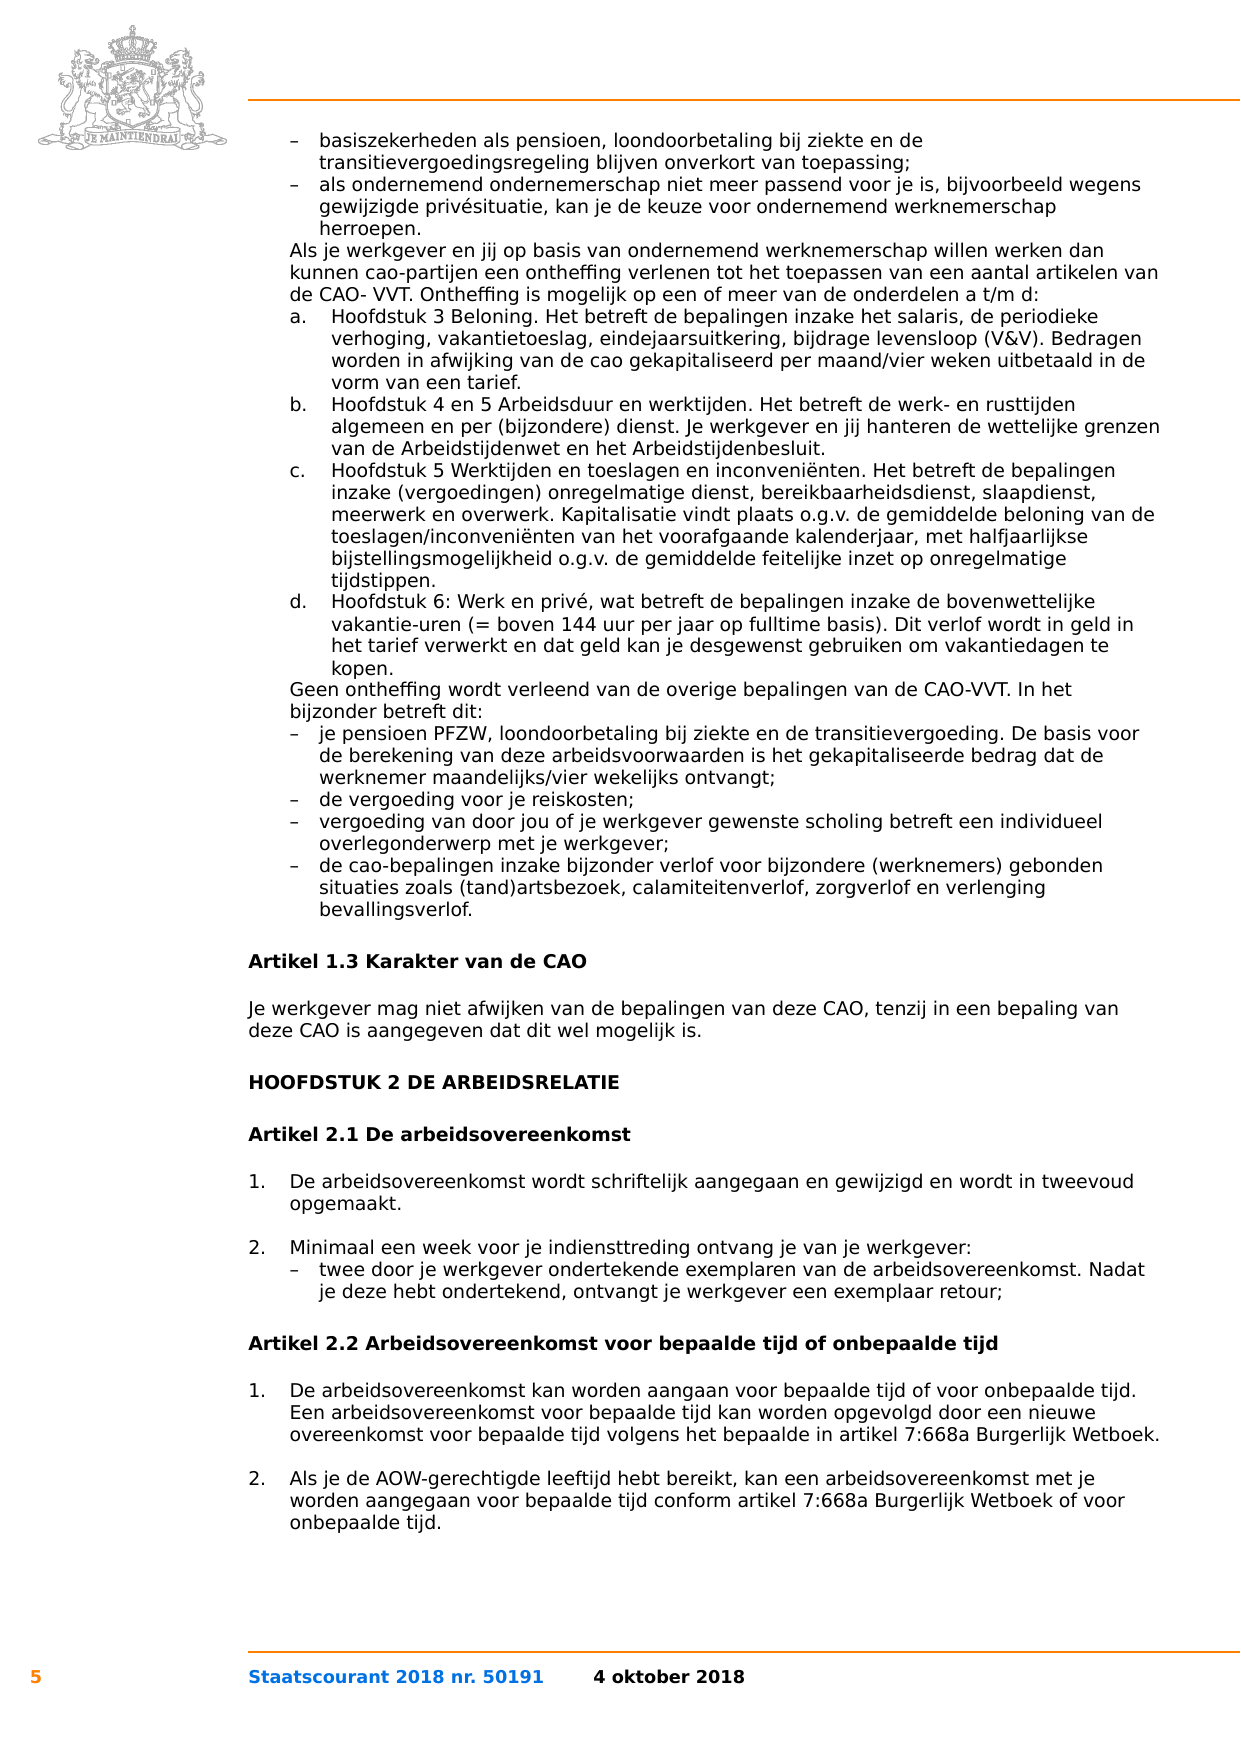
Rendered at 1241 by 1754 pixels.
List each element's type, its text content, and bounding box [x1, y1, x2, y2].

subtitle Artikel 2.1 De arbeidsovereenkomst [248, 1124, 1163, 1146]
picture [38, 25, 227, 150]
subtitle Artikel 1.3 Karakter van de CAO [248, 951, 1163, 973]
text c. Hoofdstuk 5 Werktijden en toeslagen en inconveniënten. Het betreft de bepalingen inzake (vergoedingen) onregelmatige dienst, bereikbaarheidsdienst, slaapdienst, meerwerk en overwerk. Kapitalisatie vindt plaats o.g.v. de gemiddelde beloning van de toeslagen/inconveniënten van het voorafgaande kalenderjaar, met halfjaarlijkse bijstellingsmogelijkheid o.g.v. de gemiddelde feitelijke inzet op onregelmatige tijdstippen. [289, 459, 1163, 591]
text 2. Minimaal een week voor je indiensttreding ontvang je van je werkgever: [248, 1237, 1163, 1259]
text Geen ontheffing wordt verleend van de overige bepalingen van de CAO-VVT. In het bijzonder betreft dit: [289, 679, 1163, 723]
subtitle HOOFDSTUK 2 DE ARBEIDSRELATIE [248, 1072, 1163, 1094]
text 2. Als je de AOW-gerechtigde leeftijd hebt bereikt, kan een arbeidsovereenkomst met je worden aangegaan voor bepaalde tijd conform artikel 7:668a Burgerlijk Wetboek of voor onbepaalde tijd. [248, 1468, 1163, 1533]
text – de cao-bepalingen inzake bijzonder verlof voor bijzondere (werknemers) gebonden situaties zoals (tand)artsbezoek, calamiteitenverlof, zorgverlof en verlenging bevallingsverlof. [289, 855, 1163, 921]
text – de vergoeding voor je reiskosten; [289, 789, 1163, 811]
text – basiszekerheden als pensioen, loondoorbetaling bij ziekte en de transitievergoedingsregeling blijven onverkort van toepassing; [289, 130, 1163, 174]
text – als ondernemend ondernemerschap niet meer passend voor je is, bijvoorbeeld wegens gewijzigde privésituatie, kan je de keuze voor ondernemend werknemerschap herroepen. [289, 174, 1163, 240]
text d. Hoofdstuk 6: Werk en privé, wat betreft de bepalingen inzake de bovenwettelijke vakantie-uren (= boven 144 uur per jaar op fulltime basis). Dit verlof wordt in geld in het tarief verwerkt en dat geld kan je desgewenst gebruiken om vakantiedagen te kopen. [289, 591, 1163, 679]
text 1. De arbeidsovereenkomst kan worden aangaan voor bepaalde tijd of voor onbepaalde tijd. Een arbeidsovereenkomst voor bepaalde tijd kan worden opgevolgd door een nieuwe overeenkomst voor bepaalde tijd volgens het bepaalde in artikel 7:668a Burgerlijk Wetboek. [248, 1380, 1163, 1446]
text – je pensioen PFZW, loondoorbetaling bij ziekte en de transitievergoeding. De basis voor de berekening van deze arbeidsvoorwaarden is het gekapitaliseerde bedrag dat de werknemer maandelijks/vier wekelijks ontvangt; [289, 723, 1163, 789]
text Als je werkgever en jij op basis van ondernemend werknemerschap willen werken dan kunnen cao-partijen een ontheffing verlenen tot het toepassen van een aantal artikelen van de CAO- VVT. Ontheffing is mogelijk op een of meer van de onderdelen a t/m d: [289, 240, 1163, 306]
subtitle Artikel 2.2 Arbeidsovereenkomst voor bepaalde tijd of onbepaalde tijd [248, 1333, 1163, 1355]
text Je werkgever mag niet afwijken van de bepalingen van deze CAO, tenzij in een bepaling van deze CAO is aangegeven dat dit wel mogelijk is. [248, 998, 1163, 1042]
text – twee door je werkgever ondertekende exemplaren van de arbeidsovereenkomst. Nadat je deze hebt ondertekend, ontvangt je werkgever een exemplaar retour; [289, 1259, 1163, 1303]
text b. Hoofdstuk 4 en 5 Arbeidsduur en werktijden. Het betreft de werk- en rusttijden algemeen en per (bijzondere) dienst. Je werkgever en jij hanteren de wettelijke grenzen van de Arbeidstijdenwet en het Arbeidstijdenbesluit. [289, 394, 1163, 459]
text a. Hoofdstuk 3 Beloning. Het betreft de bepalingen inzake het salaris, de periodieke verhoging, vakantietoeslag, eindejaarsuitkering, bijdrage levensloop (V&V). Bedragen worden in afwijking van de cao gekapitaliseerd per maand/vier weken uitbetaald in de vorm van een tarief. [289, 306, 1163, 394]
text 1. De arbeidsovereenkomst wordt schriftelijk aangegaan en gewijzigd en wordt in tweevoud opgemaakt. [248, 1171, 1163, 1215]
text – vergoeding van door jou of je werkgever gewenste scholing betreft een individueel overlegonderwerp met je werkgever; [289, 811, 1163, 855]
